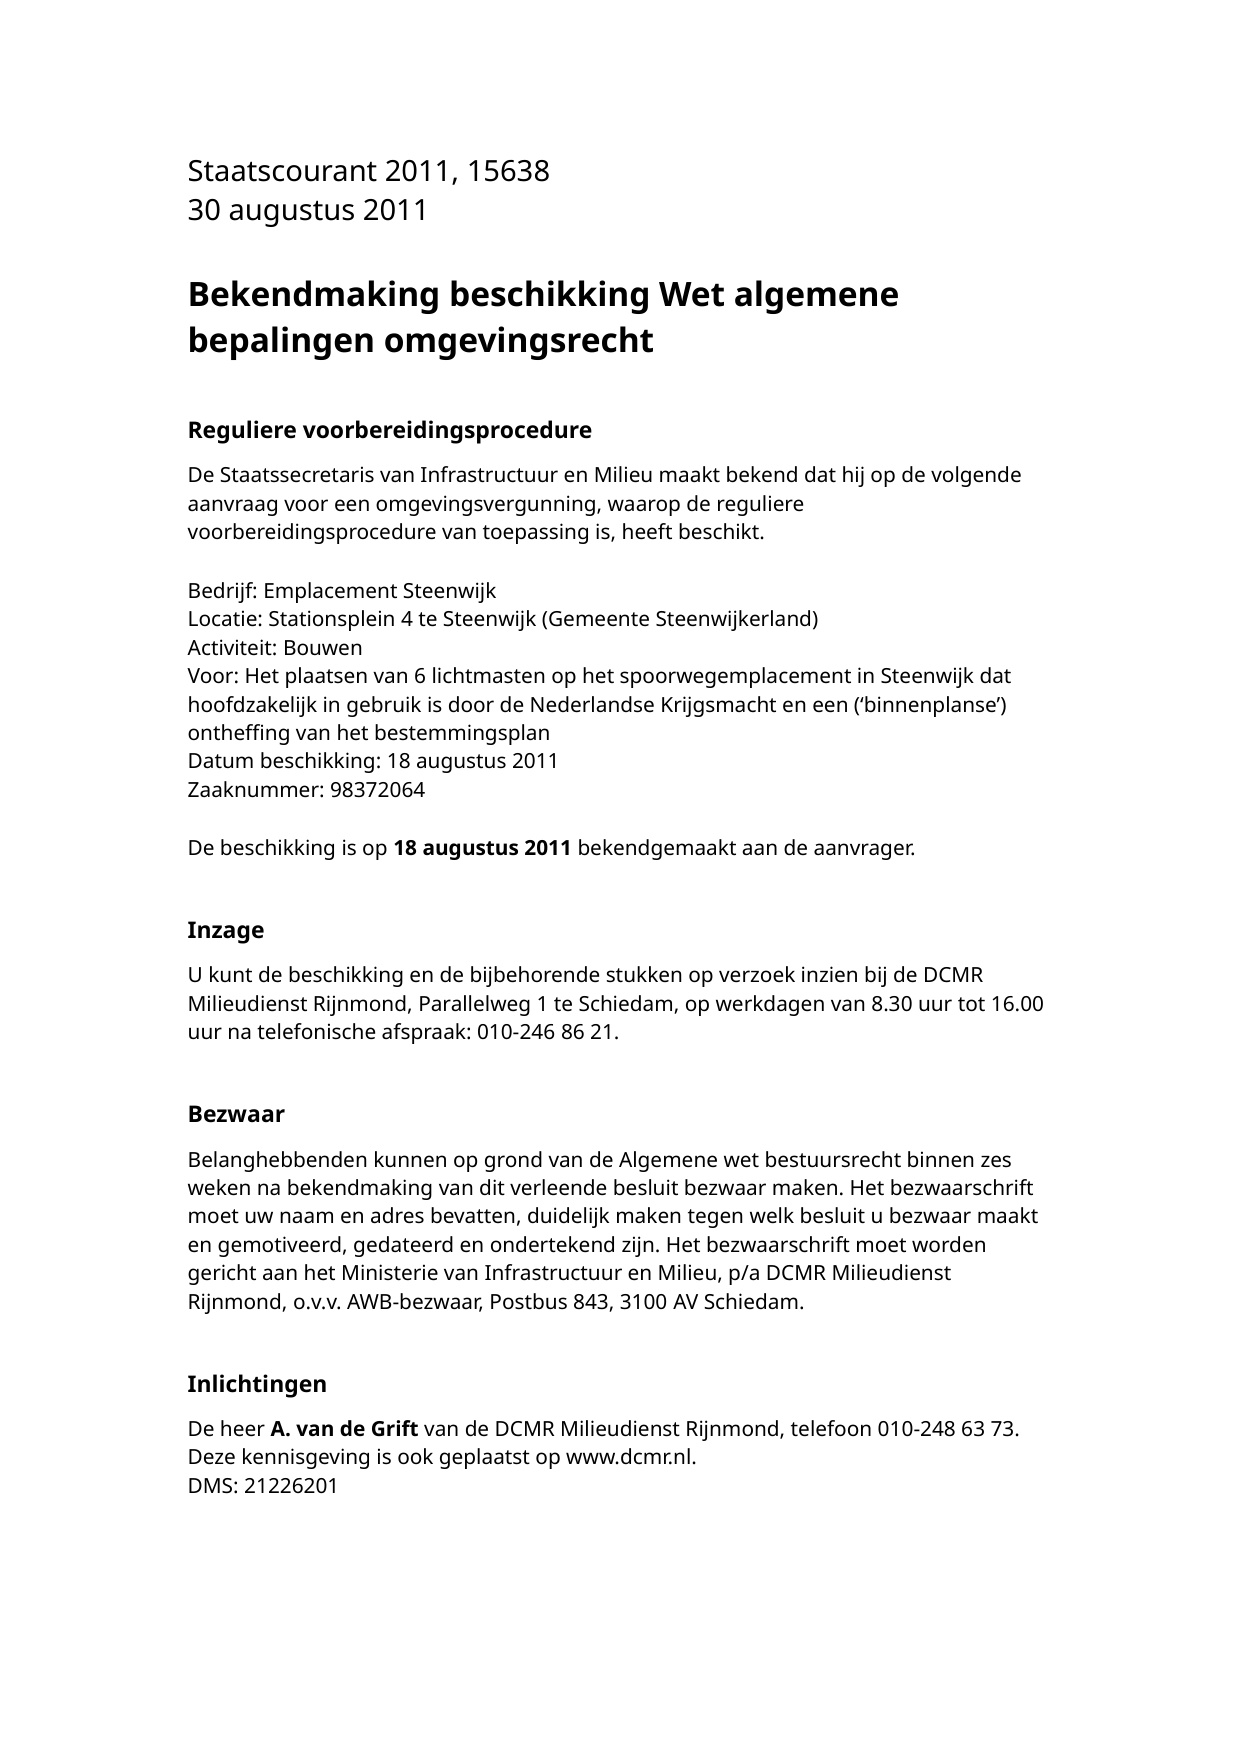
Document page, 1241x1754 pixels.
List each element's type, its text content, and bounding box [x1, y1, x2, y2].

text Staatscourant 2011, 15638 [187, 150, 1053, 190]
subtitle Bekendmaking beschikking Wet algemene bepalingen omgevingsrecht [187, 271, 1053, 362]
text U kunt de beschikking en de bijbehorende stukken op verzoek inzien bij de DCMR Milieudienst Rijnmond, Parallelweg 1 te Schiedam, op werkdagen van 8.30 uur tot 16.00 uur na telefonische afspraak: 010-246 86 21. [187, 961, 1053, 1046]
text Bedrijf: Emplacement Steenwijk [187, 576, 1053, 604]
text Datum beschikking: 18 augustus 2011 [187, 747, 1053, 775]
text Voor: Het plaatsen van 6 lichtmasten op het spoorwegemplacement in Steenwijk dat hoofdzakelijk in gebruik is door de Nederlandse Krijgsmacht en een (‘binnenplanse’) ontheffing van het bestemmingsplan [187, 661, 1053, 747]
text De beschikking is op 18 augustus 2011 bekendgemaakt aan de aanvrager. [187, 833, 1053, 862]
text DMS: 21226201 [187, 1471, 1053, 1499]
text Zaaknummer: 98372064 [187, 775, 1053, 803]
text De heer A. van de Grift van de DCMR Milieudienst Rijnmond, telefoon 010-248 63 73. [187, 1414, 1053, 1442]
subtitle Inzage [187, 914, 1053, 946]
subtitle Inlichtingen [187, 1368, 1053, 1399]
subtitle Bezwaar [187, 1098, 1053, 1130]
text De Staatssecretaris van Infrastructuur en Milieu maakt bekend dat hij op de volgende aanvraag voor een omgevingsvergunning, waarop de reguliere voorbereidingsprocedure van toepassing is, heeft beschikt. [187, 461, 1053, 546]
subtitle Reguliere voorbereidingsprocedure [187, 414, 1053, 446]
text Belanghebbenden kunnen op grond van de Algemene wet bestuursrecht binnen zes weken na bekendmaking van dit verleende besluit bezwaar maken. Het bezwaarschrift moet uw naam en adres bevatten, duidelijk maken tegen welk besluit u bezwaar maakt en gemotiveerd, gedateerd en ondertekend zijn. Het bezwaarschrift moet worden gericht aan het Ministerie van Infrastructuur en Milieu, p/a DCMR Milieudienst Rijnmond, o.v.v. AWB-bezwaar, Postbus 843, 3100 AV Schiedam. [187, 1145, 1053, 1315]
text Deze kennisgeving is ook geplaatst op www.dcmr.nl. [187, 1442, 1053, 1471]
text 30 augustus 2011 [187, 190, 1053, 229]
text Activiteit: Bouwen [187, 633, 1053, 661]
text Locatie: Stationsplein 4 te Steenwijk (Gemeente Steenwijkerland) [187, 604, 1053, 633]
